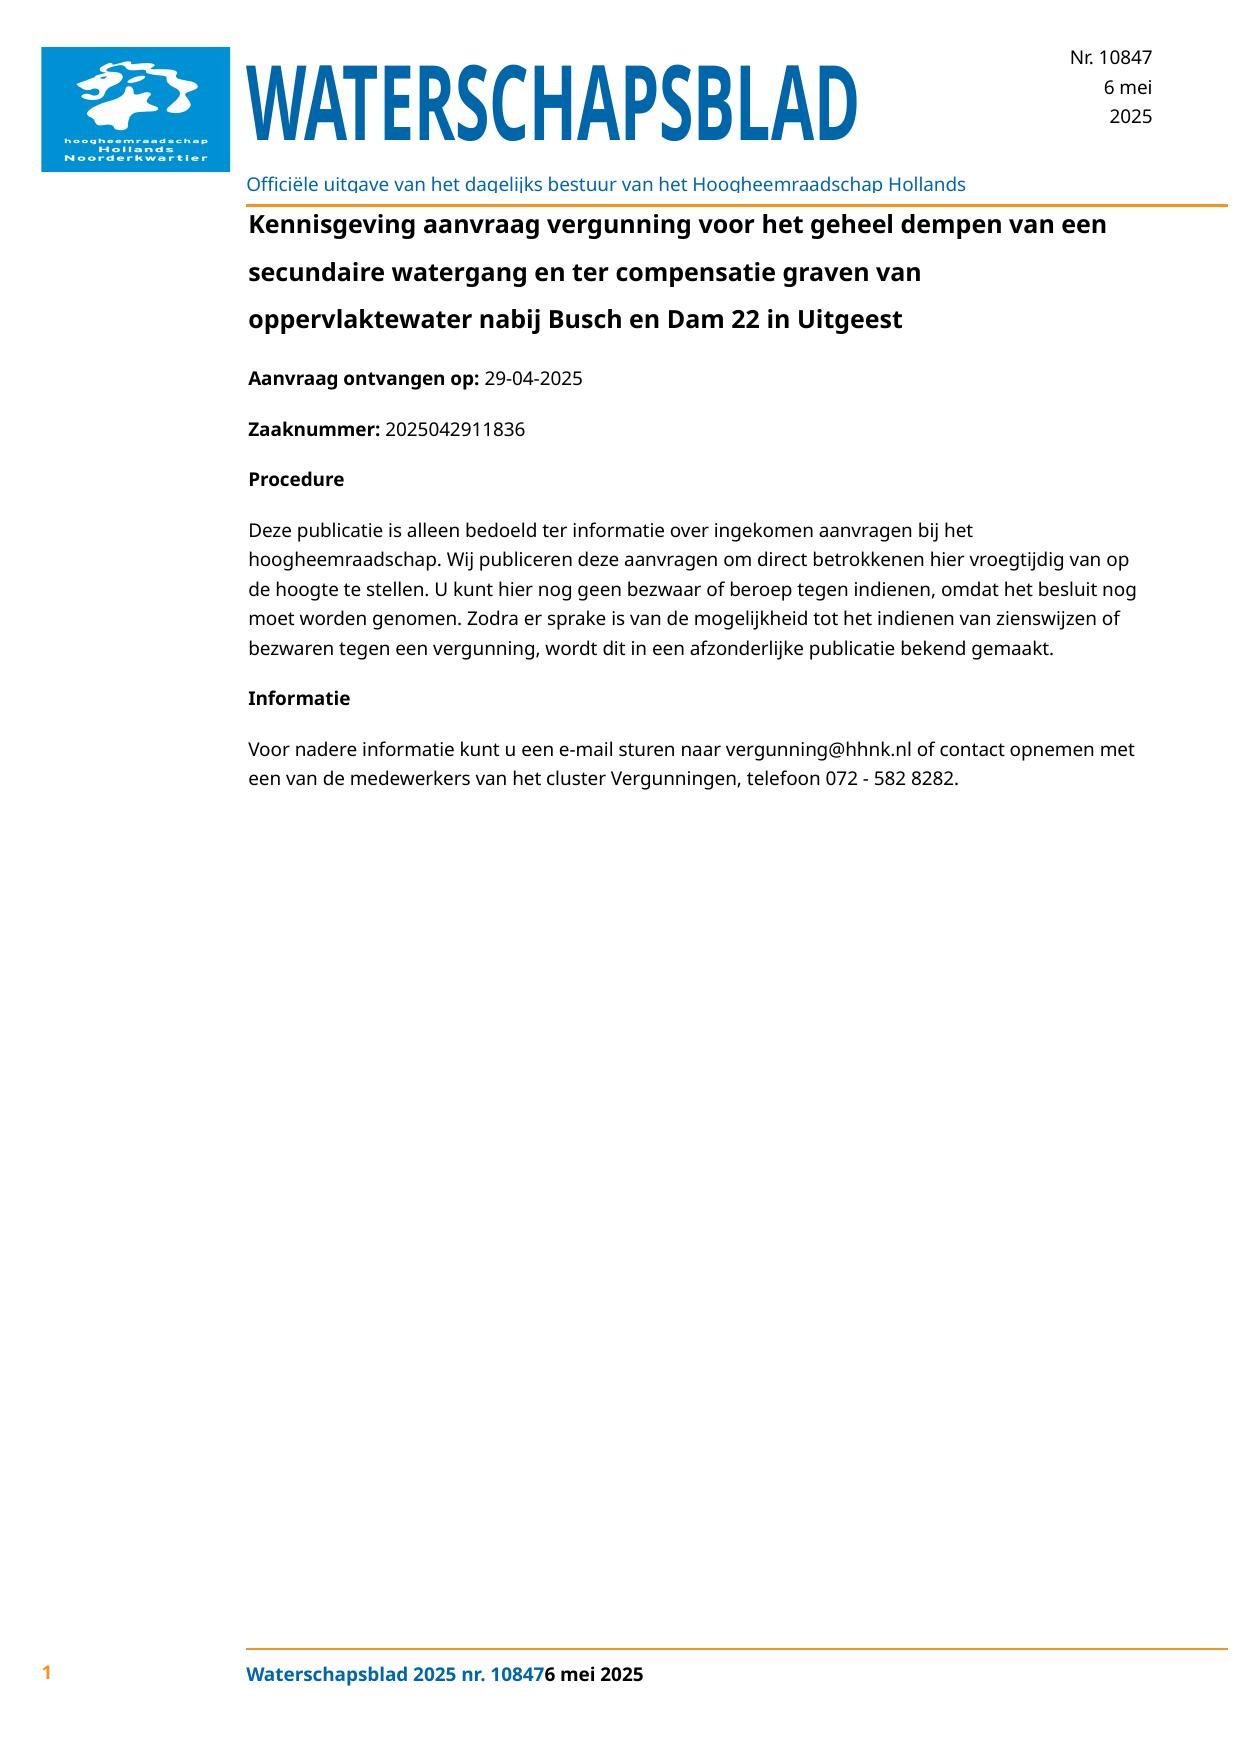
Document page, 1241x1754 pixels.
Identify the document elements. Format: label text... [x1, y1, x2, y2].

picture [78, 64, 122, 99]
picture [88, 87, 157, 130]
text Aanvraag ontvangen op: 29-04-2025 [248, 366, 1152, 391]
text Procedure [248, 466, 1152, 492]
text Voor nadere informatie kunt u een e-mail sturen naar vergunning@hhnk.nl of contact opnemen met een van de medewerkers van het cluster Vergunningen, telefoon 072 - 582 8282. [248, 736, 1152, 791]
picture [118, 62, 197, 112]
text Deze publicatie is alleen bedoeld ter informatie over ingekomen aanvragen bij het hoogheemraadschap. Wij publiceren deze aanvragen om direct betrokkenen hier vroegtijdig van op de hoogte te stellen. U kunt hier nog geen bezwaar of beroep tegen indienen, omdat het besluit nog moet worden genomen. Zodra er sprake is van de mogelijkheid tot het indienen van zienswijzen of bezwaren tegen een vergunning, wordt dit in een afzonderlijke publicatie bekend gemaakt. [248, 517, 1152, 661]
text Kennisgeving aanvraag vergunning voor het geheel dempen van een secundaire watergang en ter compensatie graven van oppervlaktewater nabij Busch en Dam 22 in Uitgeest [248, 207, 1152, 336]
text Informatie [248, 686, 1152, 711]
picture [129, 76, 144, 82]
text Zaaknummer: 2025042911836 [248, 416, 1152, 442]
